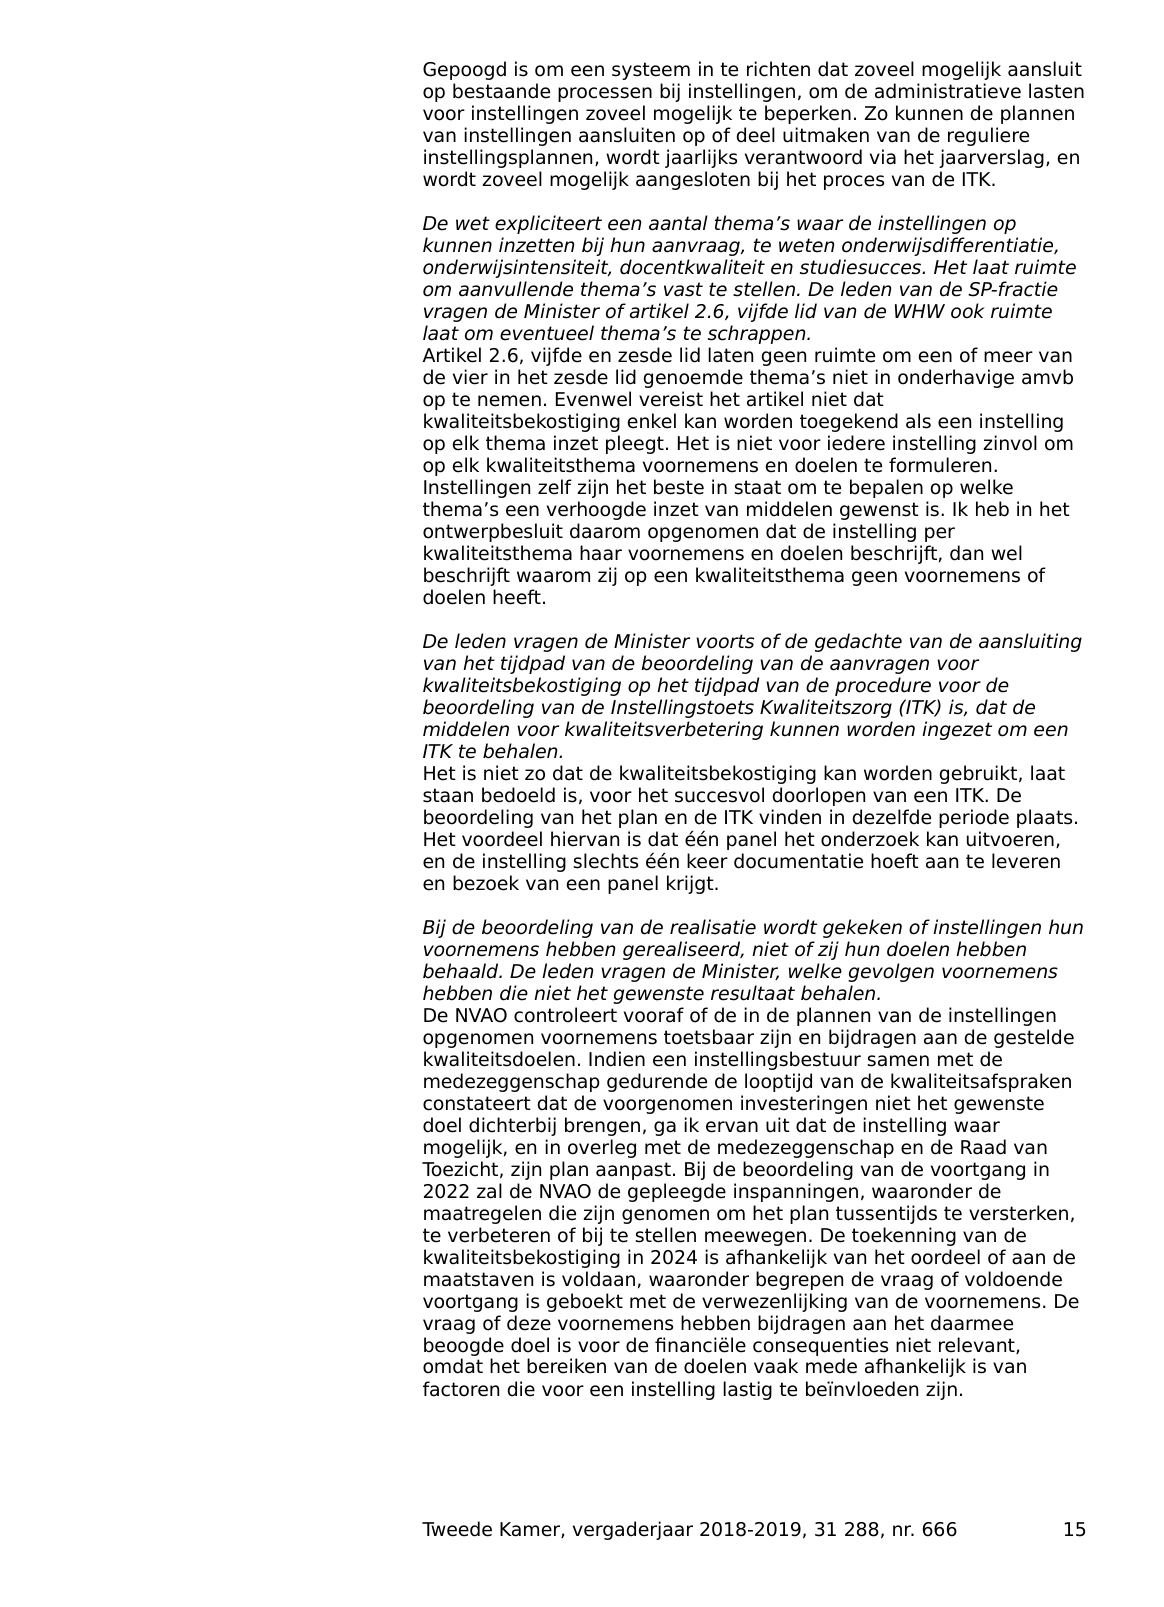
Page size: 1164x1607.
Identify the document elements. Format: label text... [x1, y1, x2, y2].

text De wet expliciteert een aantal thema’s waar de instellingen op kunnen inzetten bij hun aanvraag, te weten onderwijsdifferentiatie, onderwijsintensiteit, docentkwaliteit en studiesucces. Het laat ruimte om aanvullende thema’s vast te stellen. De leden van de SP-fractie vragen de Minister of artikel 2.6, vijfde lid van de WHW ook ruimte laat om eventueel thema’s te schrappen. [422, 213, 1087, 345]
text De NVAO controleert vooraf of de in de plannen van de instellingen opgenomen voornemens toetsbaar zijn en bijdragen aan de gestelde kwaliteitsdoelen. Indien een instellingsbestuur samen met de medezeggenschap gedurende de looptijd van de kwaliteitsafspraken constateert dat de voorgenomen investeringen niet het gewenste doel dichterbij brengen, ga ik ervan uit dat de instelling waar mogelijk, en in overleg met de medezeggenschap en de Raad van Toezicht, zijn plan aanpast. Bij de beoordeling van de voortgang in 2022 zal de NVAO de gepleegde inspanningen, waaronder de maatregelen die zijn genomen om het plan tussentijds te versterken, te verbeteren of bij te stellen meewegen. De toekenning van de kwaliteitsbekostiging in 2024 is afhankelijk van het oordeel of aan de maatstaven is voldaan, waaronder begrepen de vraag of voldoende voortgang is geboekt met de verwezenlijking van de voornemens. De vraag of deze voornemens hebben bijdragen aan het daarmee beoogde doel is voor de financiële consequenties niet relevant, omdat het bereiken van de doelen vaak mede afhankelijk is van factoren die voor een instelling lastig te beïnvloeden zijn. [422, 1005, 1087, 1400]
text De leden vragen de Minister voorts of de gedachte van de aansluiting van het tijdpad van de beoordeling van de aanvragen voor kwaliteitsbekostiging op het tijdpad van de procedure voor de beoordeling van de Instellingstoets Kwaliteitszorg (ITK) is, dat de middelen voor kwaliteitsverbetering kunnen worden ingezet om een ITK te behalen. [422, 631, 1087, 763]
text Bij de beoordeling van de realisatie wordt gekeken of instellingen hun voornemens hebben gerealiseerd, niet of zij hun doelen hebben behaald. De leden vragen de Minister, welke gevolgen voornemens hebben die niet het gewenste resultaat behalen. [422, 917, 1087, 1005]
text Gepoogd is om een systeem in te richten dat zoveel mogelijk aansluit op bestaande processen bij instellingen, om de administratieve lasten voor instellingen zoveel mogelijk te beperken. Zo kunnen de plannen van instellingen aansluiten op of deel uitmaken van de reguliere instellingsplannen, wordt jaarlijks verantwoord via het jaarverslag, en wordt zoveel mogelijk aangesloten bij het proces van de ITK. [422, 59, 1087, 191]
text Het is niet zo dat de kwaliteitsbekostiging kan worden gebruikt, laat staan bedoeld is, voor het succesvol doorlopen van een ITK. De beoordeling van het plan en de ITK vinden in dezelfde periode plaats. Het voordeel hiervan is dat één panel het onderzoek kan uitvoeren, en de instelling slechts één keer documentatie hoeft aan te leveren en bezoek van een panel krijgt. [422, 763, 1087, 895]
text Artikel 2.6, vijfde en zesde lid laten geen ruimte om een of meer van de vier in het zesde lid genoemde thema’s niet in onderhavige amvb op te nemen. Evenwel vereist het artikel niet dat kwaliteitsbekostiging enkel kan worden toegekend als een instelling op elk thema inzet pleegt. Het is niet voor iedere instelling zinvol om op elk kwaliteitsthema voornemens en doelen te formuleren. Instellingen zelf zijn het beste in staat om te bepalen op welke thema’s een verhoogde inzet van middelen gewenst is. Ik heb in het ontwerpbesluit daarom opgenomen dat de instelling per kwaliteitsthema haar voornemens en doelen beschrijft, dan wel beschrijft waarom zij op een kwaliteitsthema geen voornemens of doelen heeft. [422, 345, 1087, 609]
